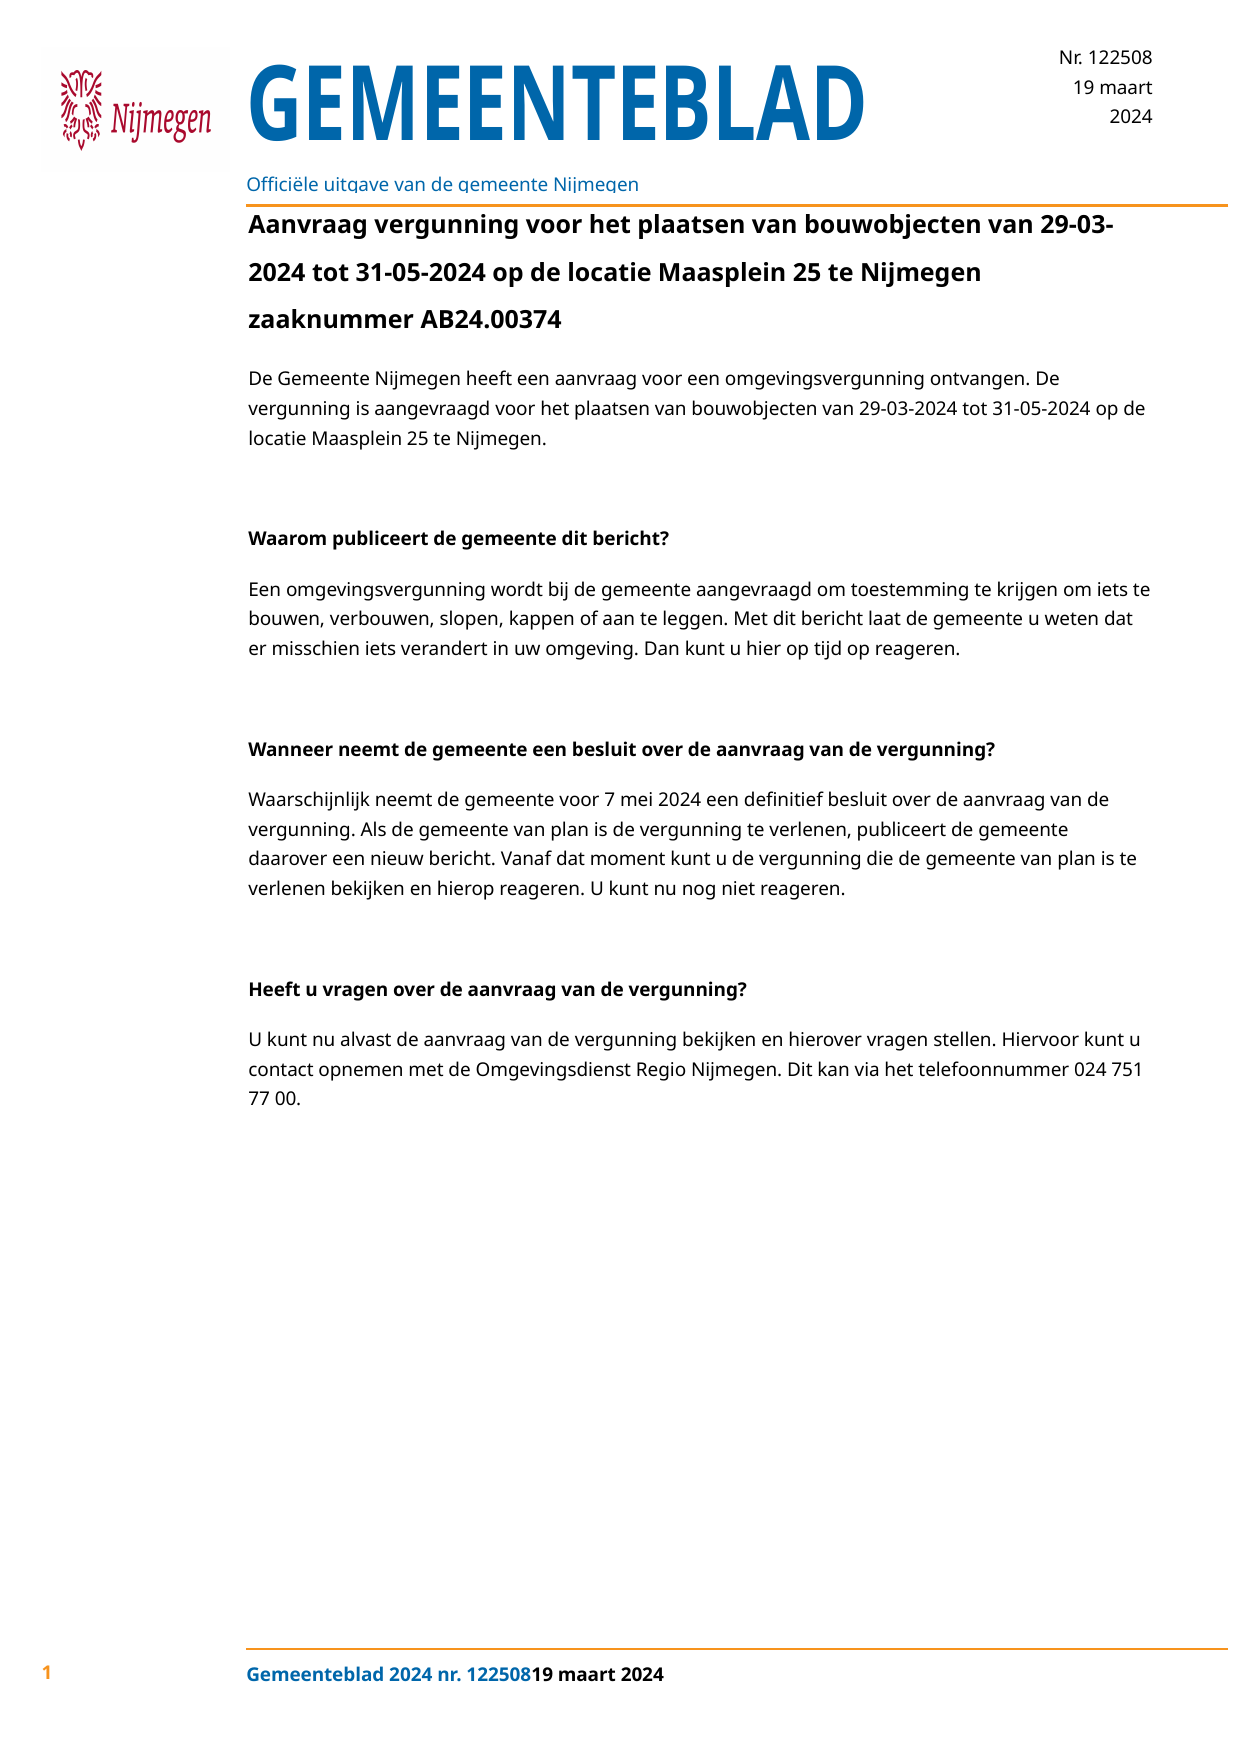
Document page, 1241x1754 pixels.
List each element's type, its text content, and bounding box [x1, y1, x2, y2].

text Aanvraag vergunning voor het plaatsen van bouwobjecten van 29-03-2024 tot 31-05-2024 op de locatie Maasplein 25 te Nijmegen zaaknummer AB24.00374 [248, 207, 1152, 336]
picture [41, 47, 231, 172]
text Heeft u vragen over de aanvraag van de vergunning? [248, 976, 1152, 1002]
text De Gemeente Nijmegen heeft een aanvraag voor een omgevingsvergunning ontvangen. De vergunning is aangevraagd voor het plaatsen van bouwobjecten van 29-03-2024 tot 31-05-2024 op de locatie Maasplein 25 te Nijmegen. [248, 366, 1152, 450]
text Waarschijnlijk neemt de gemeente voor 7 mei 2024 een definitief besluit over de aanvraag van de vergunning. Als de gemeente van plan is de vergunning te verlenen, publiceert de gemeente daarover een nieuw bericht. Vanaf dat moment kunt u de vergunning die de gemeente van plan is te verlenen bekijken en hierop reageren. U kunt nu nog niet reageren. [248, 786, 1152, 901]
text Wanneer neemt de gemeente een besluit over de aanvraag van de vergunning? [248, 736, 1152, 762]
text U kunt nu alvast de aanvraag van de vergunning bekijken en hierover vragen stellen. Hiervoor kunt u contact opnemen met de Omgevingsdienst Regio Nijmegen. Dit kan via het telefoonnummer 024 751 77 00. [248, 1026, 1152, 1111]
text Een omgevingsvergunning wordt bij de gemeente aangevraagd om toestemming te krijgen om iets te bouwen, verbouwen, slopen, kappen of aan te leggen. Met dit bericht laat de gemeente u weten dat er misschien iets verandert in uw omgeving. Dan kunt u hier op tijd op reageren. [248, 576, 1152, 661]
text Waarom publiceert de gemeente dit bericht? [248, 526, 1152, 551]
